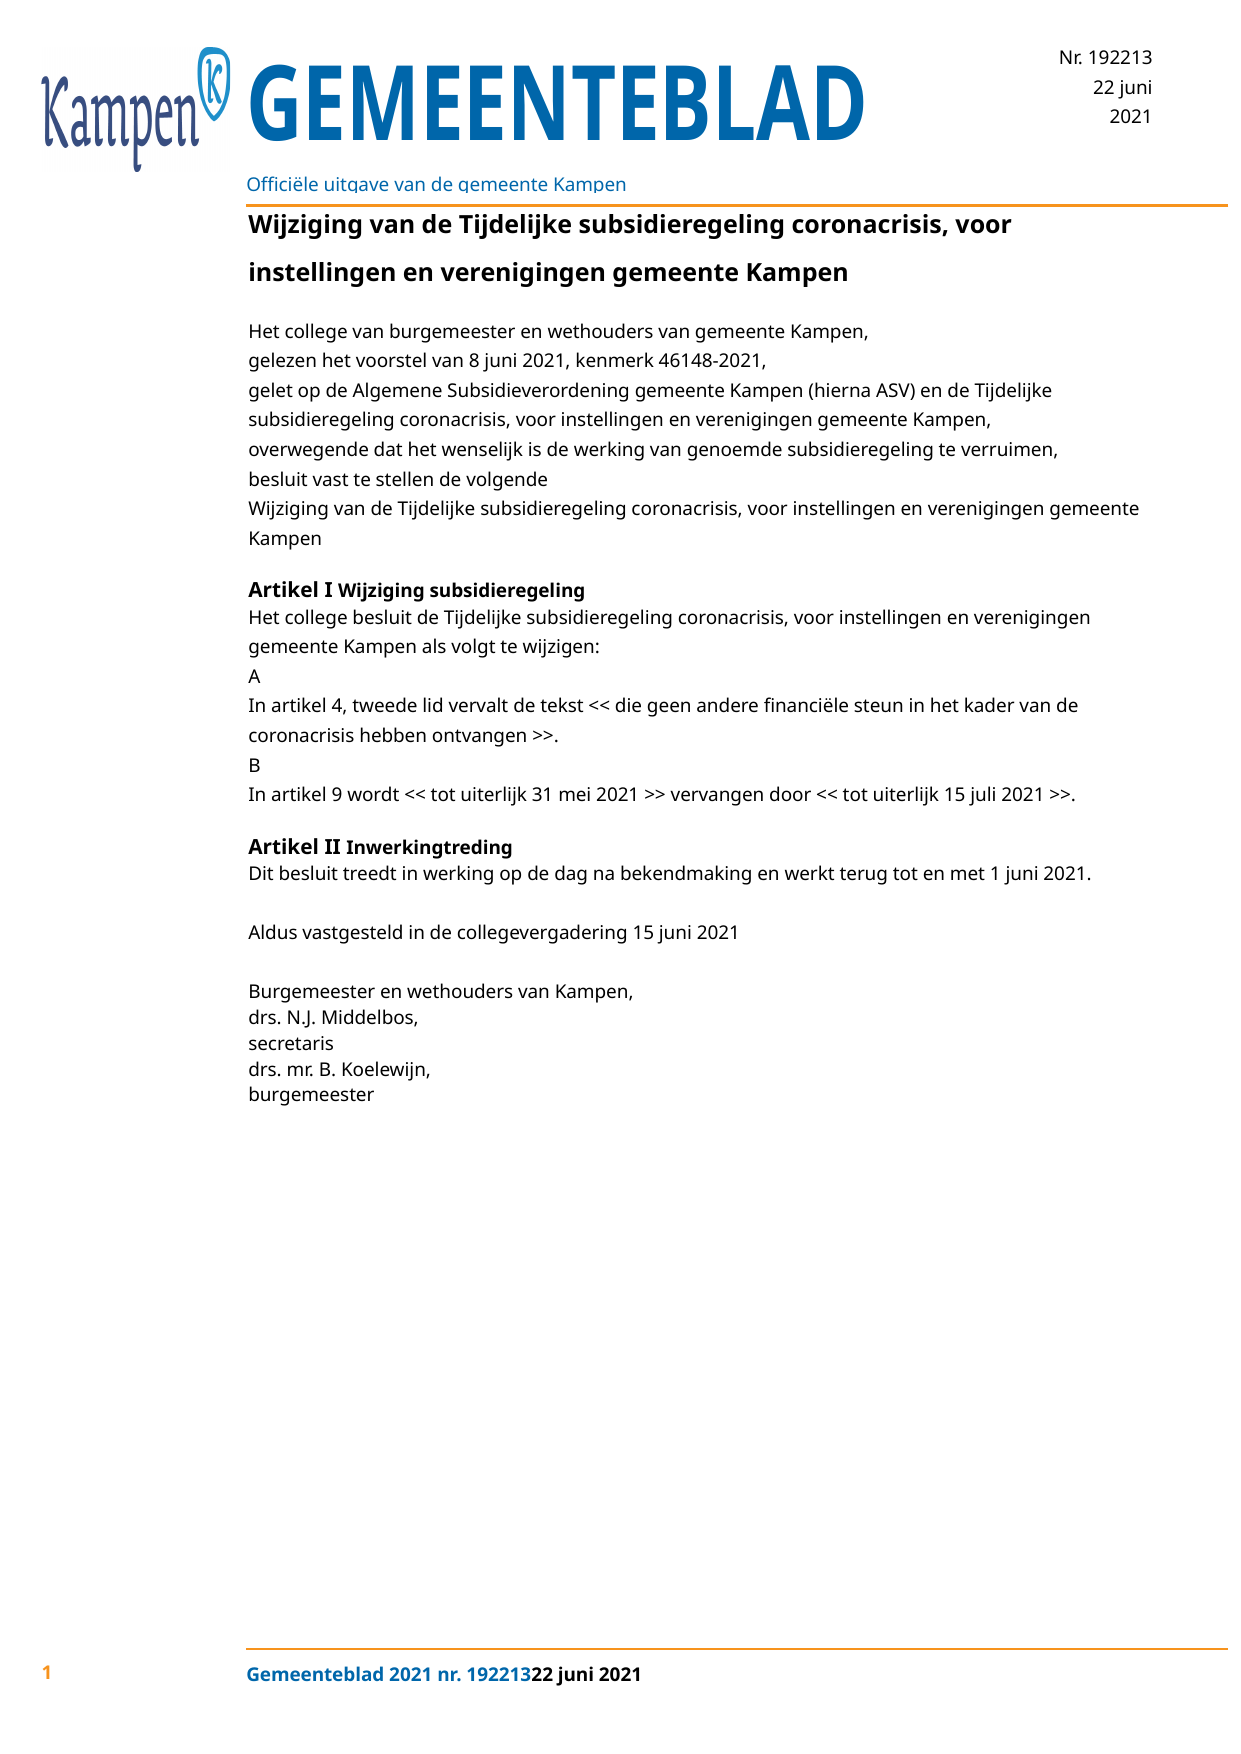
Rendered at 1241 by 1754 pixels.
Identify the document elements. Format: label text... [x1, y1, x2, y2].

picture [41, 47, 231, 172]
text In artikel 4, tweede lid vervalt de tekst << die geen andere financiële steun in het kader van de coronacrisis hebben ontvangen >>. [248, 693, 1152, 748]
text secretaris [248, 1030, 1152, 1056]
text Dit besluit treedt in werking op de dag na bekendmaking en werkt terug tot en met 1 juni 2021. [248, 860, 1152, 886]
text gelet op de Algemene Subsidieverordening gemeente Kampen (hierna ASV) en de Tijdelijke subsidieregeling coronacrisis, voor instellingen en verenigingen gemeente Kampen, [248, 377, 1152, 432]
text Artikel I Wijziging subsidieregeling [248, 575, 1152, 604]
text overwegende dat het wenselijk is de werking van genoemde subsidieregeling te verruimen, [248, 436, 1152, 462]
text In artikel 9 wordt << tot uiterlijk 31 mei 2021 >> vervangen door << tot uiterlijk 15 juli 2021 >>. [248, 781, 1152, 807]
text Wijziging van de Tijdelijke subsidieregeling coronacrisis, voor instellingen en verenigingen gemeente Kampen [248, 207, 1152, 288]
text besluit vast te stellen de volgende [248, 466, 1152, 492]
text Wijziging van de Tijdelijke subsidieregeling coronacrisis, voor instellingen en verenigingen gemeente Kampen [248, 495, 1152, 551]
text gelezen het voorstel van 8 juni 2021, kenmerk 46148-2021, [248, 347, 1152, 373]
text drs. N.J. Middelbos, [248, 1004, 1152, 1030]
text drs. mr. B. Koelewijn, [248, 1056, 1152, 1081]
text Het college besluit de Tijdelijke subsidieregeling coronacrisis, voor instellingen en verenigingen gemeente Kampen als volgt te wijzigen: [248, 604, 1152, 659]
text Aldus vastgesteld in de collegevergadering 15 juni 2021 [248, 919, 1152, 945]
text burgemeester [248, 1081, 1152, 1107]
text A [248, 663, 1152, 689]
text B [248, 752, 1152, 777]
text Artikel II Inwerkingtreding [248, 832, 1152, 860]
text Burgemeester en wethouders van Kampen, [248, 978, 1152, 1004]
text Het college van burgemeester en wethouders van gemeente Kampen, [248, 318, 1152, 344]
